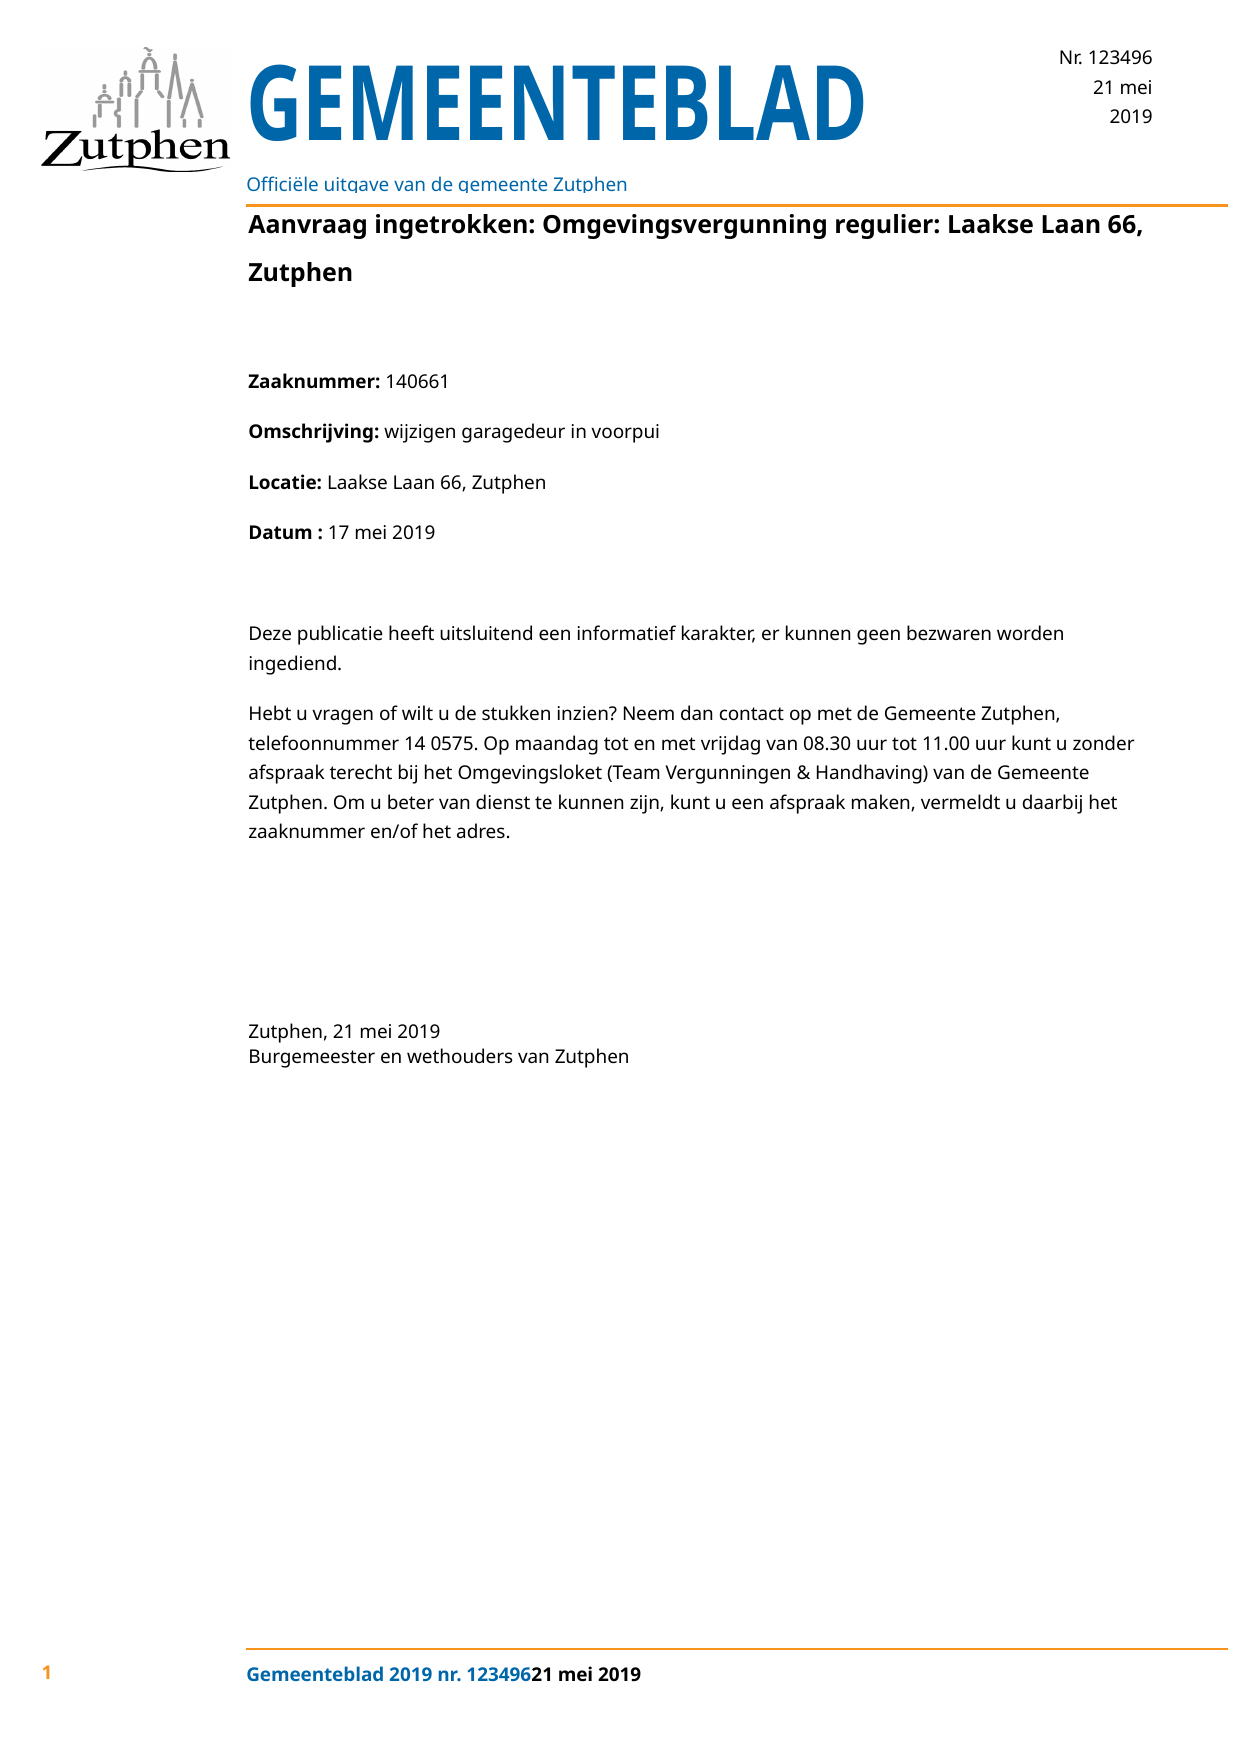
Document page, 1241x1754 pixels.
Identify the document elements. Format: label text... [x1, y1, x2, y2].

picture [41, 47, 231, 172]
text Hebt u vragen of wilt u de stukken inzien? Neem dan contact op met de Gemeente Zutphen, telefoonnummer 14 0575. Op maandag tot en met vrijdag van 08.30 uur tot 11.00 uur kunt u zonder afspraak terecht bij het Omgevingsloket (Team Vergunningen & Handhaving) van de Gemeente Zutphen. Om u beter van dienst te kunnen zijn, kunt u een afspraak maken, vermeldt u daarbij het zaaknummer en/of het adres. [248, 700, 1152, 844]
text Zaaknummer: 140661 [248, 368, 1152, 394]
text Deze publicatie heeft uitsluitend een informatief karakter, er kunnen geen bezwaren worden ingediend. [248, 620, 1152, 676]
text Burgemeester en wethouders van Zutphen [248, 1043, 1152, 1069]
text Aanvraag ingetrokken: Omgevingsvergunning regulier: Laakse Laan 66, Zutphen [248, 207, 1152, 288]
text Zutphen, 21 mei 2019 [248, 1018, 1152, 1043]
text Omschrijving: wijzigen garagedeur in voorpui [248, 419, 1152, 444]
text Locatie: Laakse Laan 66, Zutphen [248, 469, 1152, 495]
text Datum : 17 mei 2019 [248, 519, 1152, 545]
